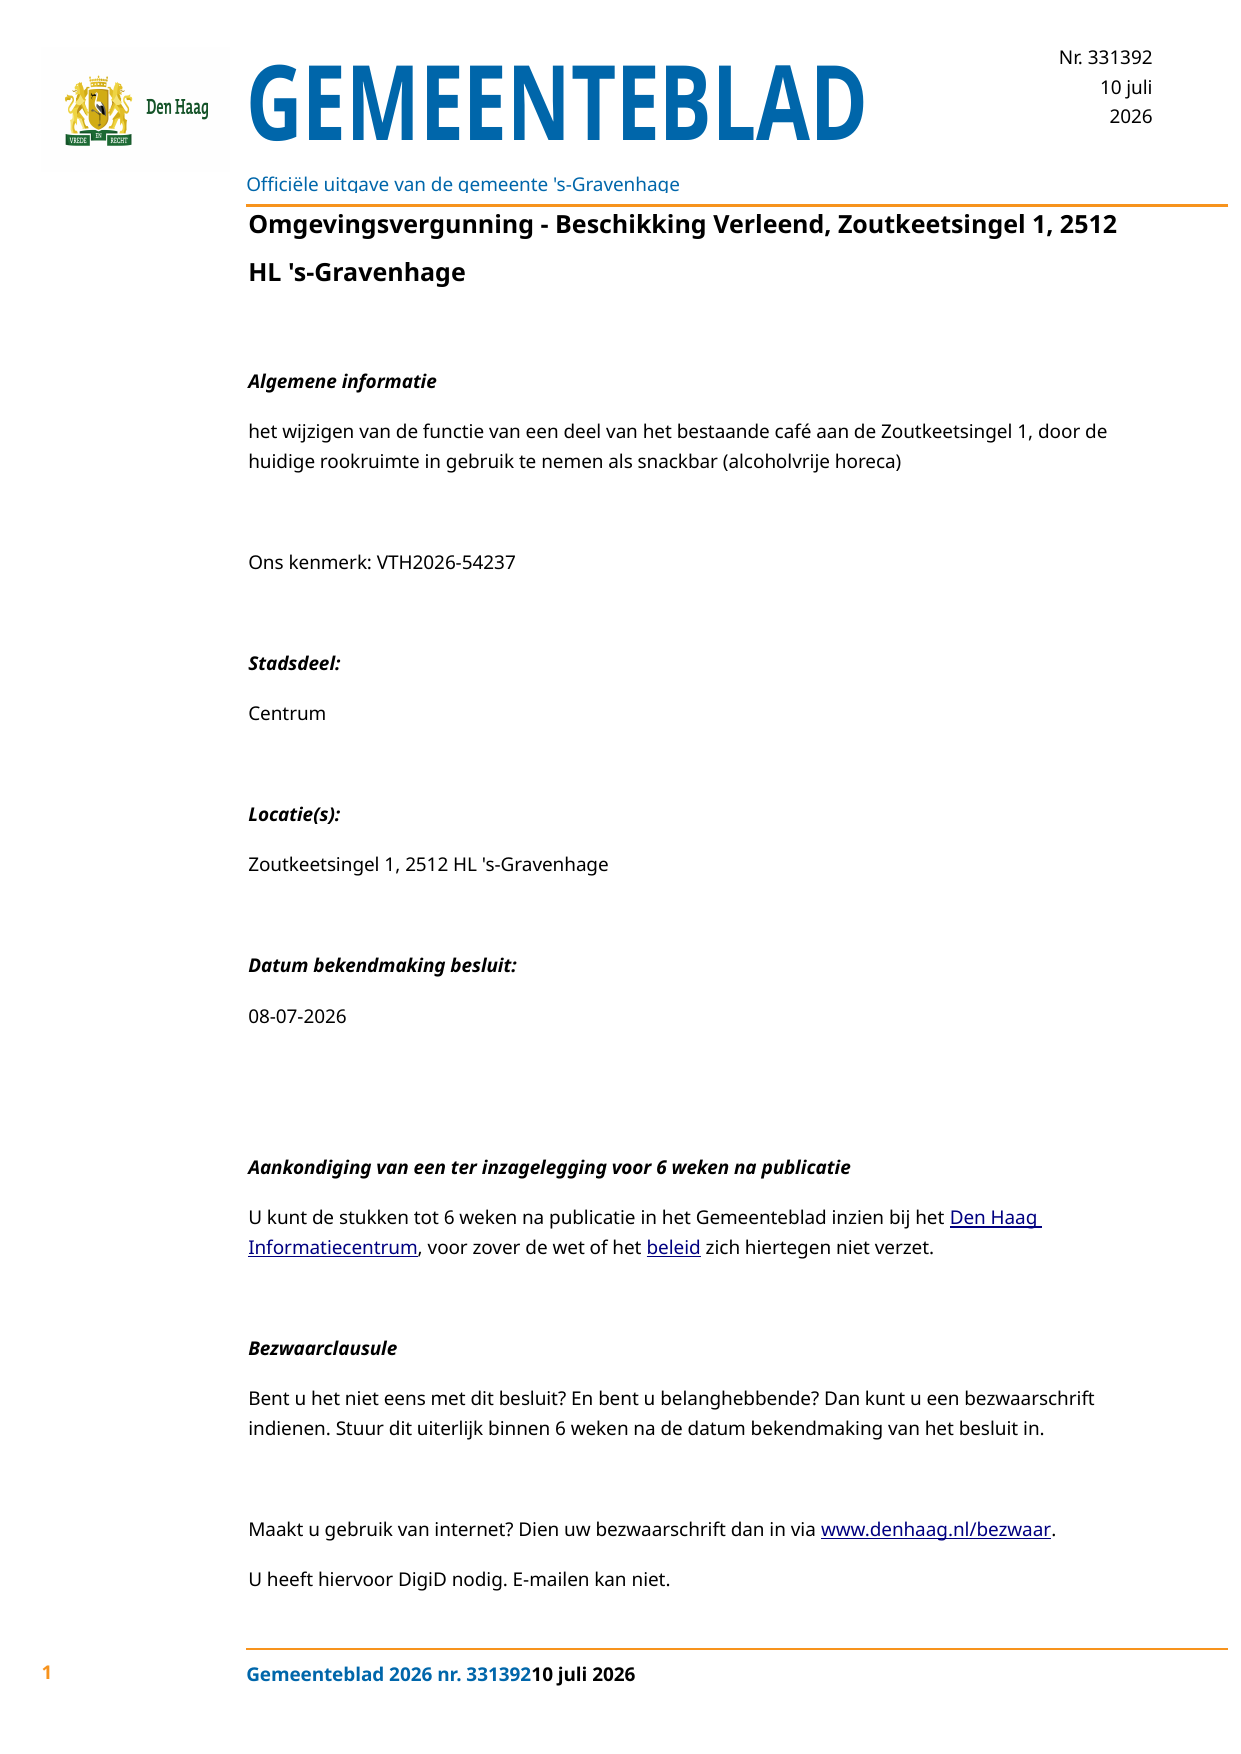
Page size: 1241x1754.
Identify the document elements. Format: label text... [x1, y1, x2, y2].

text Centrum [248, 700, 1152, 726]
text U heeft hiervoor DigiD nodig. E-mailen kan niet. [248, 1566, 1152, 1592]
text Stadsdeel: [248, 650, 1152, 676]
text Locatie(s): [248, 801, 1152, 827]
text Bent u het niet eens met dit besluit? En bent u belanghebbende? Dan kunt u een bezwaarschrift indienen. Stuur dit uiterlijk binnen 6 weken na de datum bekendmaking van het besluit in. [248, 1385, 1152, 1441]
text Ons kenmerk: VTH2026-54237 [248, 549, 1152, 575]
text Aankondiging van een ter inzagelegging voor 6 weken na publicatie [248, 1154, 1152, 1180]
text het wijzigen van de functie van een deel van het bestaande café aan de Zoutkeetsingel 1, door de huidige rookruimte in gebruik te nemen als snackbar (alcoholvrije horeca) [248, 419, 1152, 474]
text Algemene informatie [248, 368, 1152, 394]
text Zoutkeetsingel 1, 2512 HL 's-Gravenhage [248, 852, 1152, 877]
text Omgevingsvergunning - Beschikking Verleend, Zoutkeetsingel 1, 2512 HL 's-Gravenhage [248, 207, 1152, 288]
text Datum bekendmaking besluit: [248, 952, 1152, 978]
picture [41, 47, 231, 172]
text Bezwaarclausule [248, 1335, 1152, 1361]
text Maakt u gebruik van internet? Dien uw bezwaarschrift dan in via www.denhaag.nl/bezwaar. [248, 1516, 1152, 1542]
text U kunt de stukken tot 6 weken na publicatie in het Gemeenteblad inzien bij het Den Haag Informatiecentrum, voor zover de wet of het beleid zich hiertegen niet verzet. [248, 1204, 1152, 1260]
text 08-07-2026 [248, 1003, 1152, 1029]
